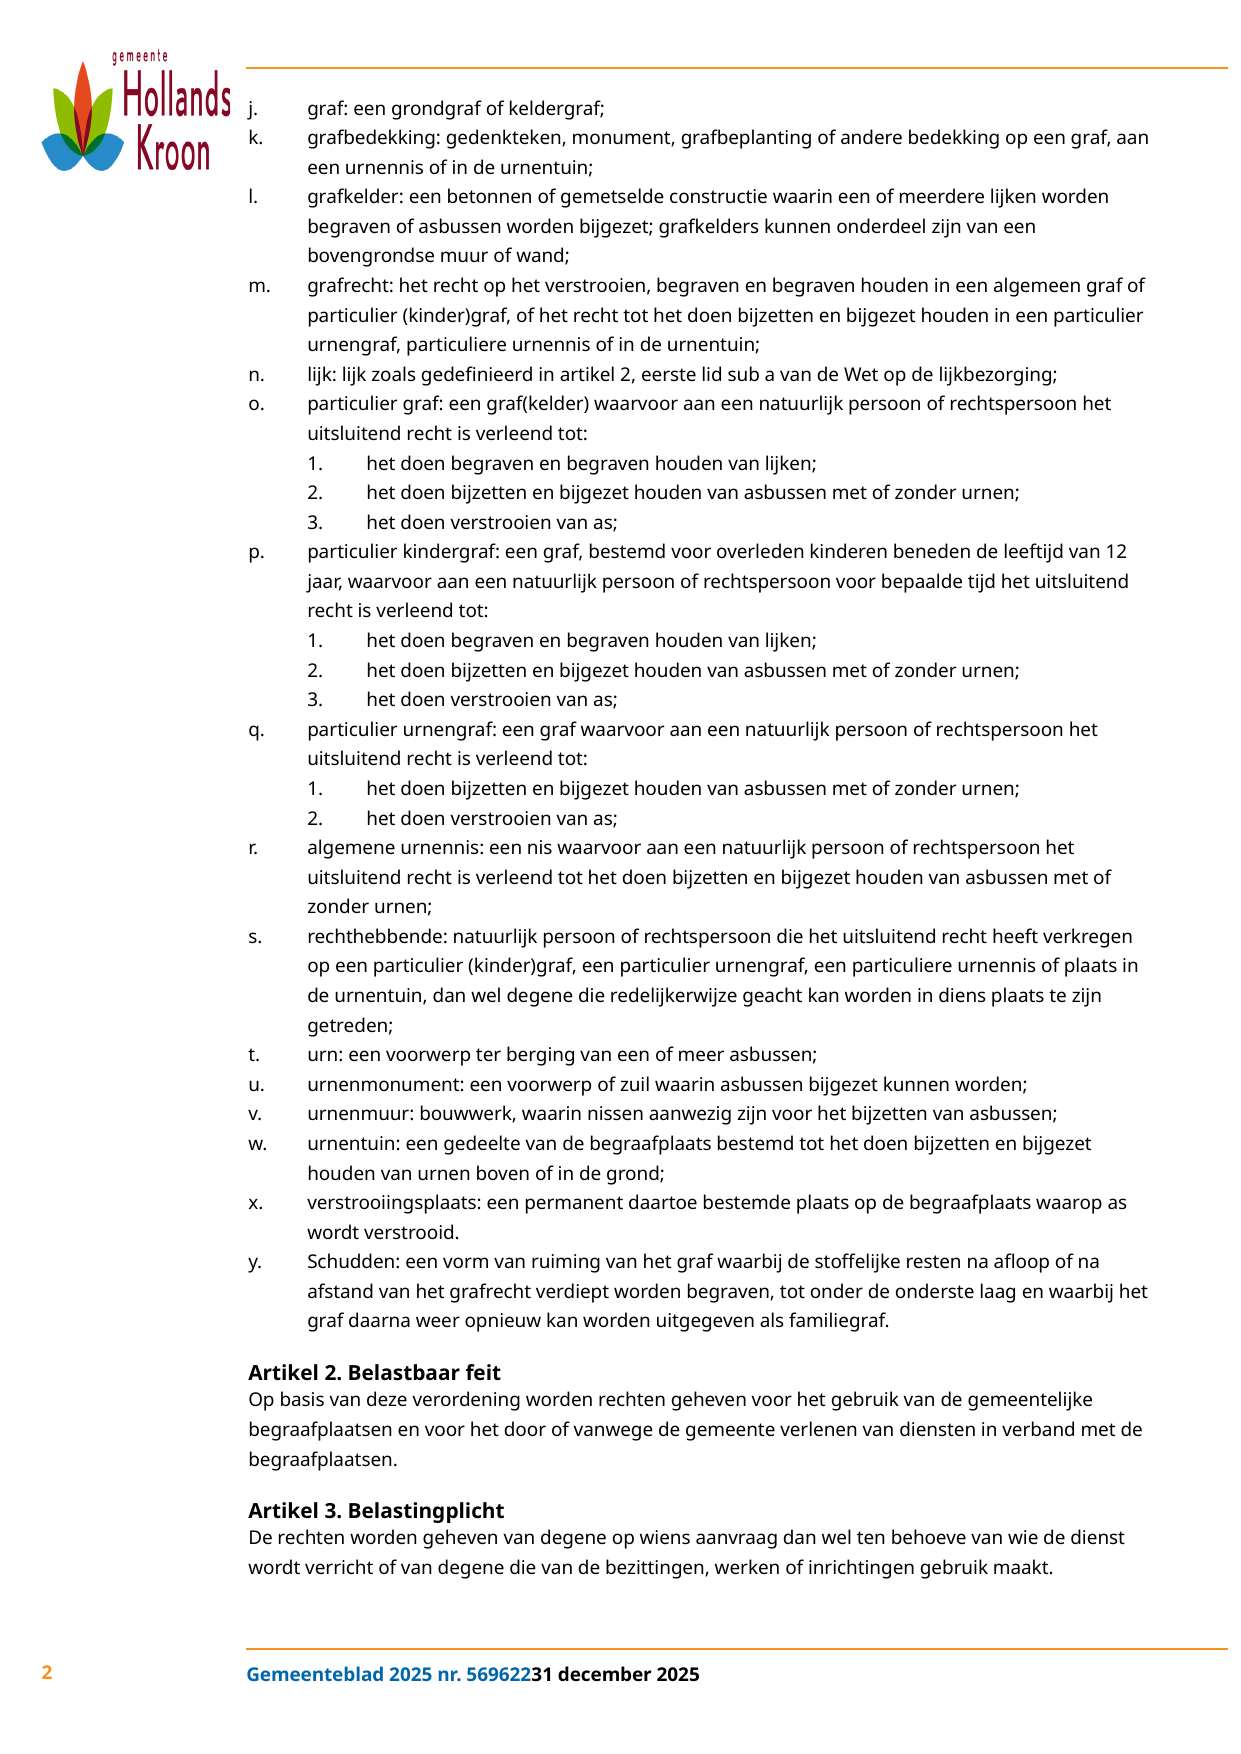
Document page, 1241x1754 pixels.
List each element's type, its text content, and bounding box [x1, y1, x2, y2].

list grafbedekking: gedenkteken, monument, grafbeplanting of andere bedekking op een graf, aan een urnennis of in de urnentuin; [248, 124, 1152, 180]
list particulier kindergraf: een graf, bestemd voor overleden kinderen beneden de leeftijd van 12 jaar, waarvoor aan een natuurlijk persoon of rechtspersoon voor bepaalde tijd het uitsluitend recht is verleend tot: [248, 538, 1152, 623]
list grafrecht: het recht op het verstrooien, begraven en begraven houden in een algemeen graf of particulier (kinder)graf, of het recht tot het doen bijzetten en bijgezet houden in een particulier urnengraf, particuliere urnennis of in de urnentuin; [248, 272, 1152, 357]
list urnenmonument: een voorwerp of zuil waarin asbussen bijgezet kunnen worden; [248, 1071, 1152, 1097]
list particulier graf: een graf(kelder) waarvoor aan een natuurlijk persoon of rechtspersoon het uitsluitend recht is verleend tot: [248, 391, 1152, 446]
list Schudden: een vorm van ruiming van het graf waarbij de stoffelijke resten na afloop of na afstand van het grafrecht verdiept worden begraven, tot onder de onderste laag en waarbij het graf daarna weer opnieuw kan worden uitgegeven als familiegraf. [248, 1248, 1152, 1333]
list lijk: lijk zoals gedefinieerd in artikel 2, eerste lid sub a van de Wet op de lijkbezorging; [248, 361, 1152, 387]
list graf: een grondgraf of keldergraf; [248, 95, 1152, 121]
list het doen verstrooien van as; [307, 805, 1152, 831]
text Artikel 2. Belastbaar feit [248, 1358, 1152, 1387]
list het doen bijzetten en bijgezet houden van asbussen met of zonder urnen; [307, 657, 1152, 683]
picture [41, 47, 231, 172]
list het doen verstrooien van as; [307, 686, 1152, 712]
list het doen begraven en begraven houden van lijken; [307, 450, 1152, 476]
list rechthebbende: natuurlijk persoon of rechtspersoon die het uitsluitend recht heeft verkregen op een particulier (kinder)graf, een particulier urnengraf, een particuliere urnennis of plaats in de urnentuin, dan wel degene die redelijkerwijze geacht kan worden in diens plaats te zijn getreden; [248, 923, 1152, 1038]
list grafkelder: een betonnen of gemetselde constructie waarin een of meerdere lijken worden begraven of asbussen worden bijgezet; grafkelders kunnen onderdeel zijn van een bovengrondse muur of wand; [248, 183, 1152, 268]
text Artikel 3. Belastingplicht [248, 1496, 1152, 1524]
list verstrooiingsplaats: een permanent daartoe bestemde plaats op de begraafplaats waarop as wordt verstrooid. [248, 1189, 1152, 1245]
list algemene urnennis: een nis waarvoor aan een natuurlijk persoon of rechtspersoon het uitsluitend recht is verleend tot het doen bijzetten en bijgezet houden van asbussen met of zonder urnen; [248, 834, 1152, 919]
list het doen bijzetten en bijgezet houden van asbussen met of zonder urnen; [307, 775, 1152, 801]
list het doen verstrooien van as; [307, 509, 1152, 535]
list het doen begraven en begraven houden van lijken; [307, 627, 1152, 653]
list urnentuin: een gedeelte van de begraafplaats bestemd tot het doen bijzetten en bijgezet houden van urnen boven of in de grond; [248, 1130, 1152, 1186]
list urnenmuur: bouwwerk, waarin nissen aanwezig zijn voor het bijzetten van asbussen; [248, 1101, 1152, 1126]
list urn: een voorwerp ter berging van een of meer asbussen; [248, 1041, 1152, 1067]
list het doen bijzetten en bijgezet houden van asbussen met of zonder urnen; [307, 479, 1152, 505]
text Op basis van deze verordening worden rechten geheven voor het gebruik van de gemeentelijke begraafplaatsen en voor het door of vanwege de gemeente verlenen van diensten in verband met de begraafplaatsen. [248, 1387, 1152, 1471]
list particulier urnengraf: een graf waarvoor aan een natuurlijk persoon of rechtspersoon het uitsluitend recht is verleend tot: [248, 716, 1152, 771]
text De rechten worden geheven van degene op wiens aanvraag dan wel ten behoeve van wie de dienst wordt verricht of van degene die van de bezittingen, werken of inrichtingen gebruik maakt. [248, 1524, 1152, 1580]
